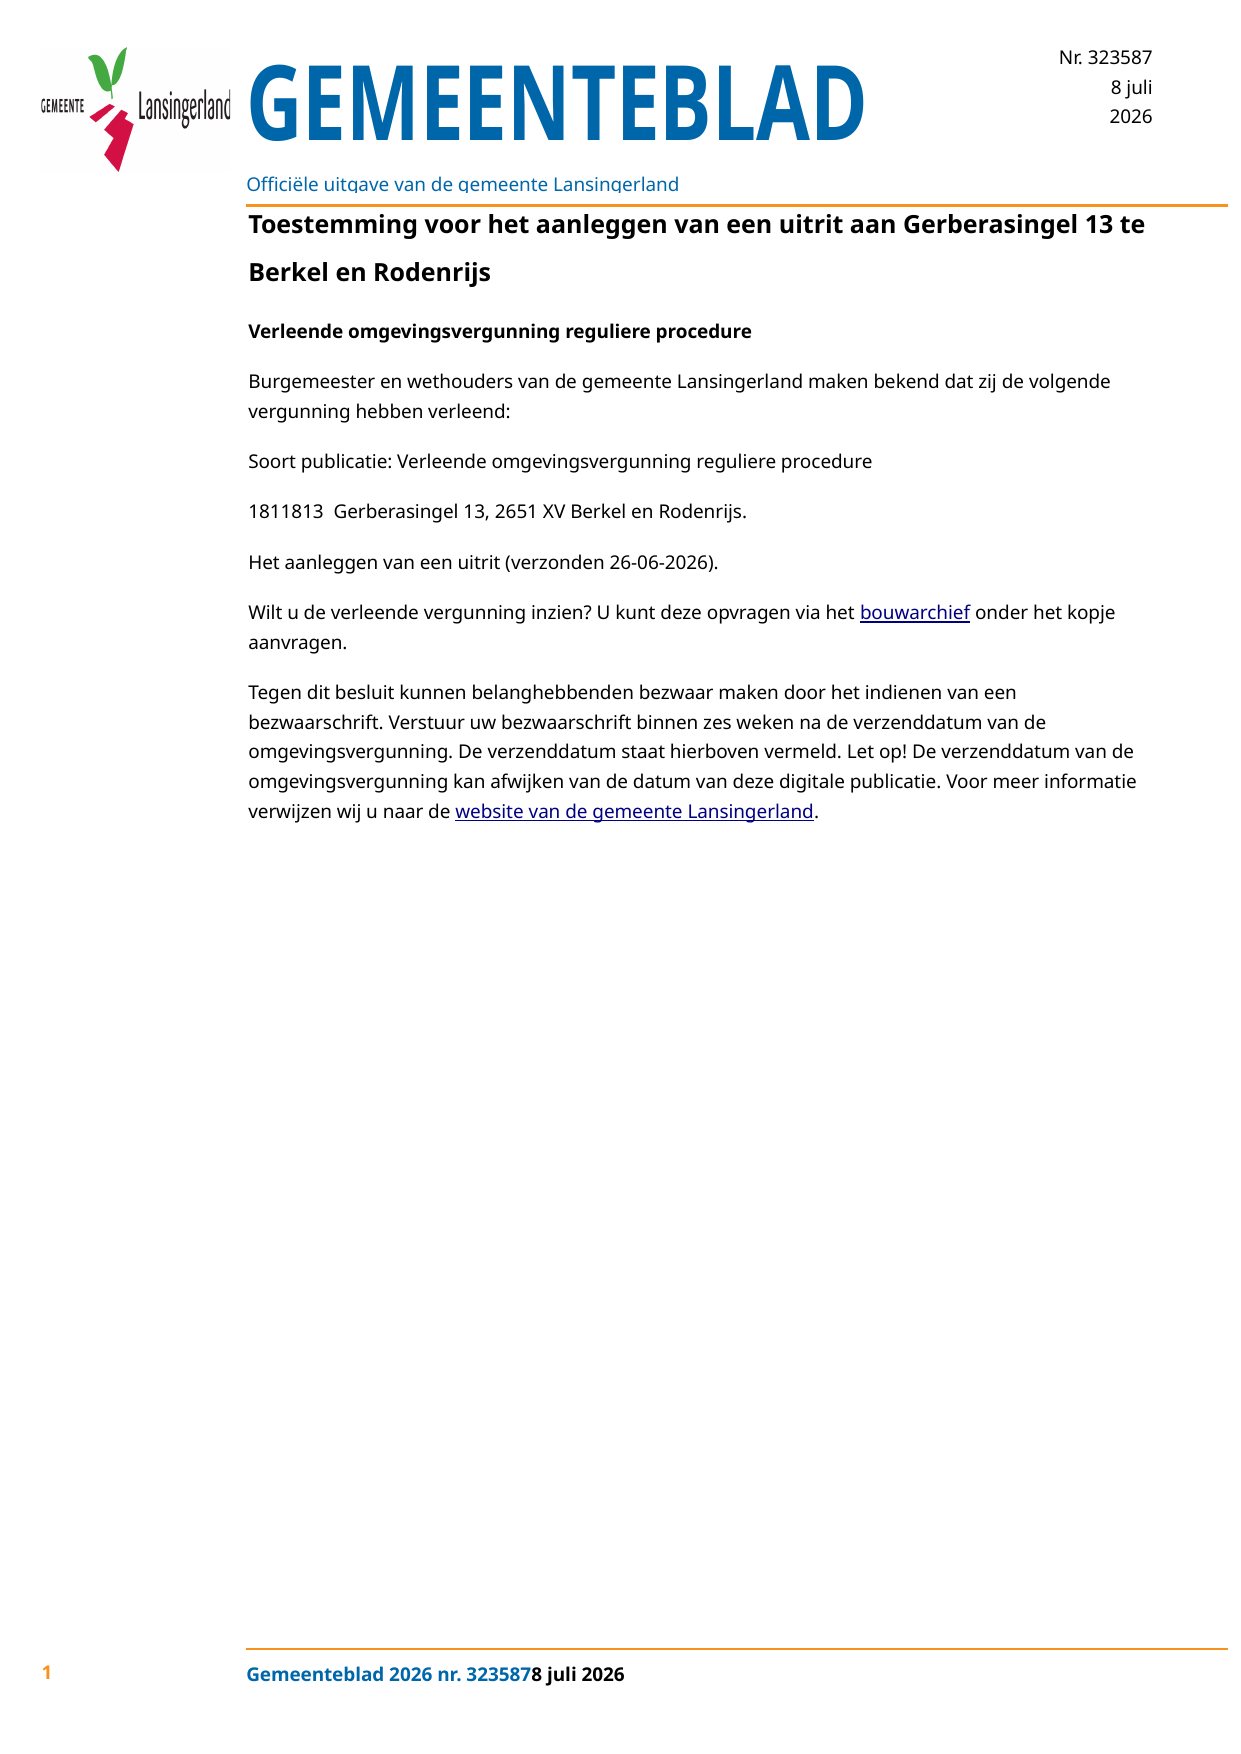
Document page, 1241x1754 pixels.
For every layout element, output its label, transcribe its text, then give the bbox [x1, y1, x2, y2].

text Toestemming voor het aanleggen van een uitrit aan Gerberasingel 13 te Berkel en Rodenrijs [248, 207, 1152, 288]
text Het aanleggen van een uitrit (verzonden 26-06-2026). [248, 549, 1152, 575]
text Burgemeester en wethouders van de gemeente Lansingerland maken bekend dat zij de volgende vergunning hebben verleend: [248, 368, 1152, 424]
text Tegen dit besluit kunnen belanghebbenden bezwaar maken door het indienen van een bezwaarschrift. Verstuur uw bezwaarschrift binnen zes weken na de verzenddatum van de omgevingsvergunning. De verzenddatum staat hierboven vermeld. Let op! De verzenddatum van de omgevingsvergunning kan afwijken van de datum van deze digitale publicatie. Voor meer informatie verwijzen wij u naar de website van de gemeente Lansingerland. [248, 679, 1152, 824]
picture [41, 47, 231, 172]
text 1811813 Gerberasingel 13, 2651 XV Berkel en Rodenrijs. [248, 499, 1152, 524]
text Verleende omgevingsvergunning reguliere procedure [248, 318, 1152, 344]
text Wilt u de verleende vergunning inzien? U kunt deze opvragen via het bouwarchief onder het kopje aanvragen. [248, 599, 1152, 655]
text Soort publicatie: Verleende omgevingsvergunning reguliere procedure [248, 448, 1152, 474]
